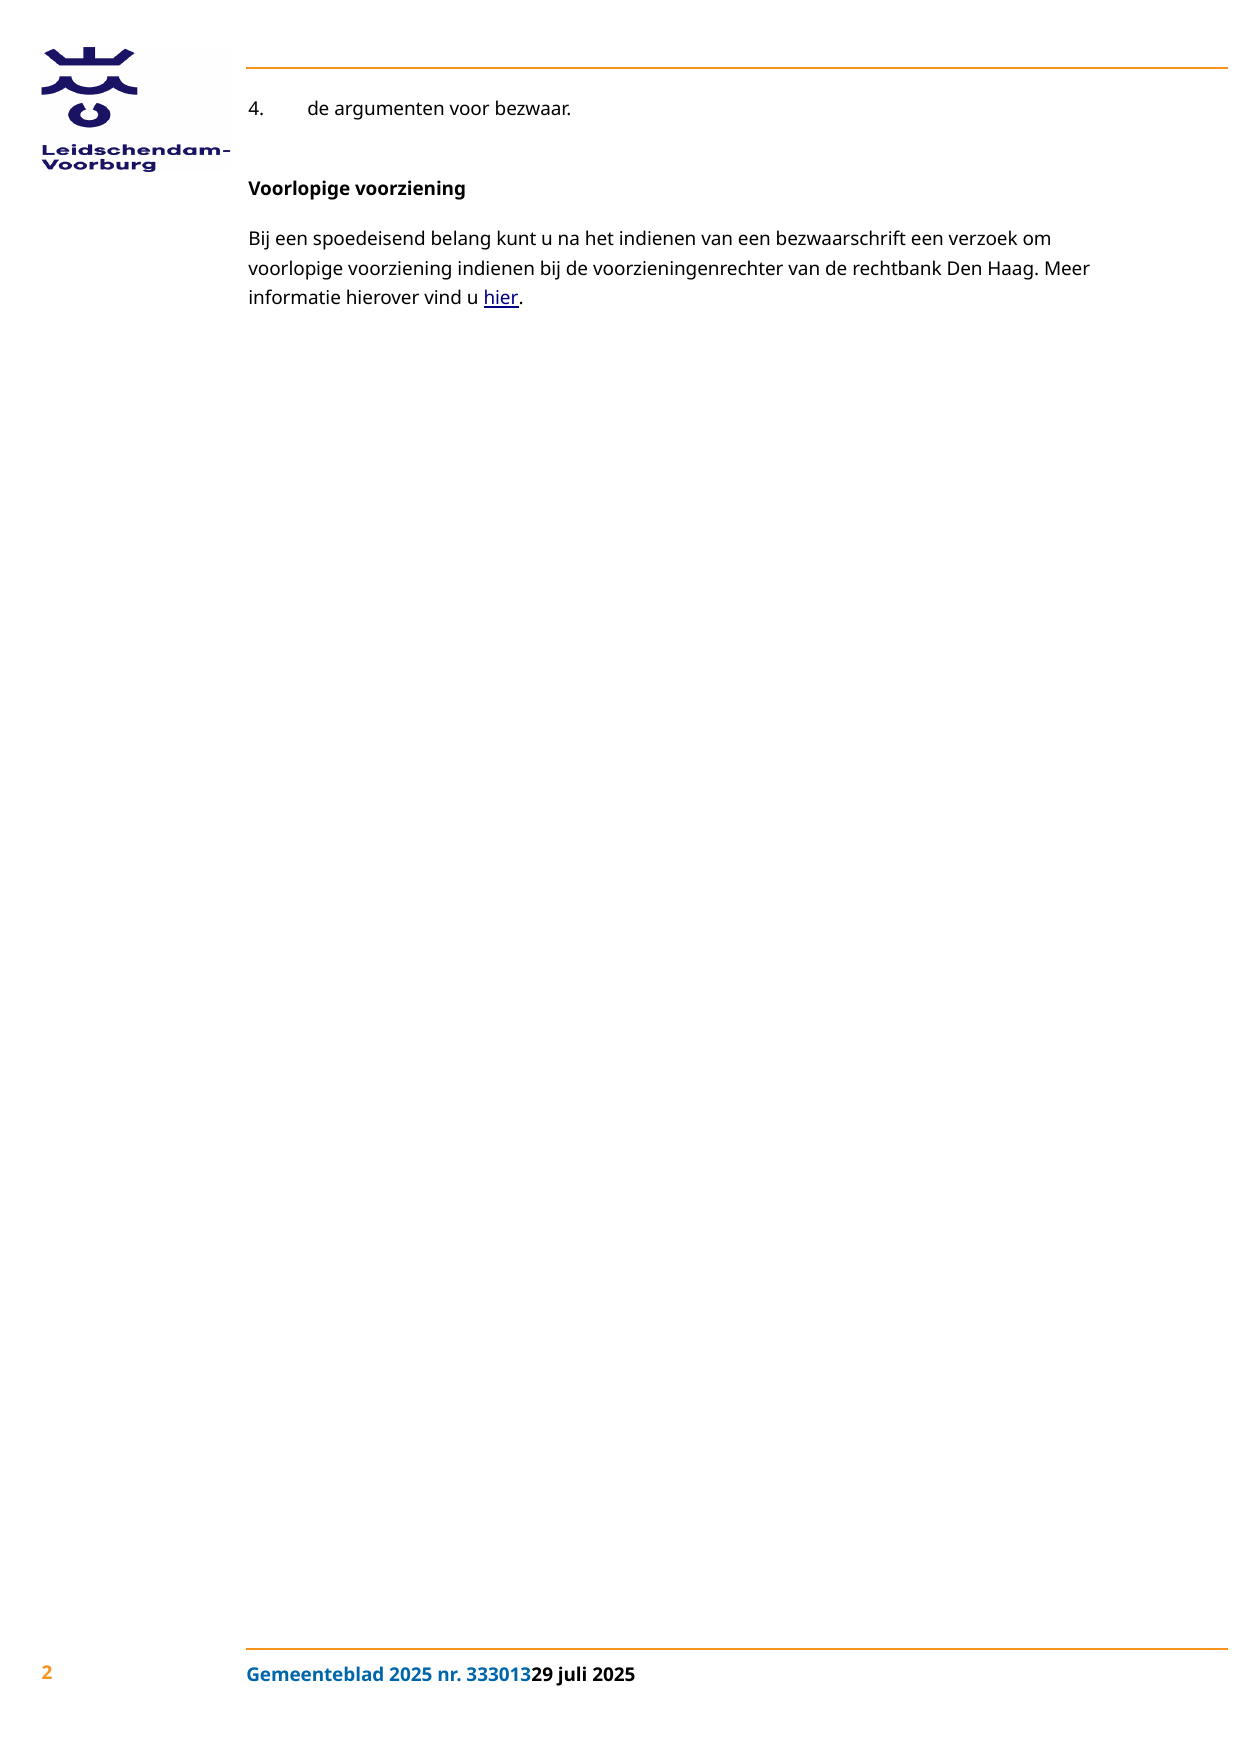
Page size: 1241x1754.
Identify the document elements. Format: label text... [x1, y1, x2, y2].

picture [41, 47, 231, 172]
text Bij een spoedeisend belang kunt u na het indienen van een bezwaarschrift een verzoek om voorlopige voorziening indienen bij de voorzieningenrechter van de rechtbank Den Haag. Meer informatie hierover vind u hier. [248, 225, 1152, 310]
text Voorlopige voorziening [248, 175, 1152, 201]
list de argumenten voor bezwaar. [248, 95, 1152, 121]
